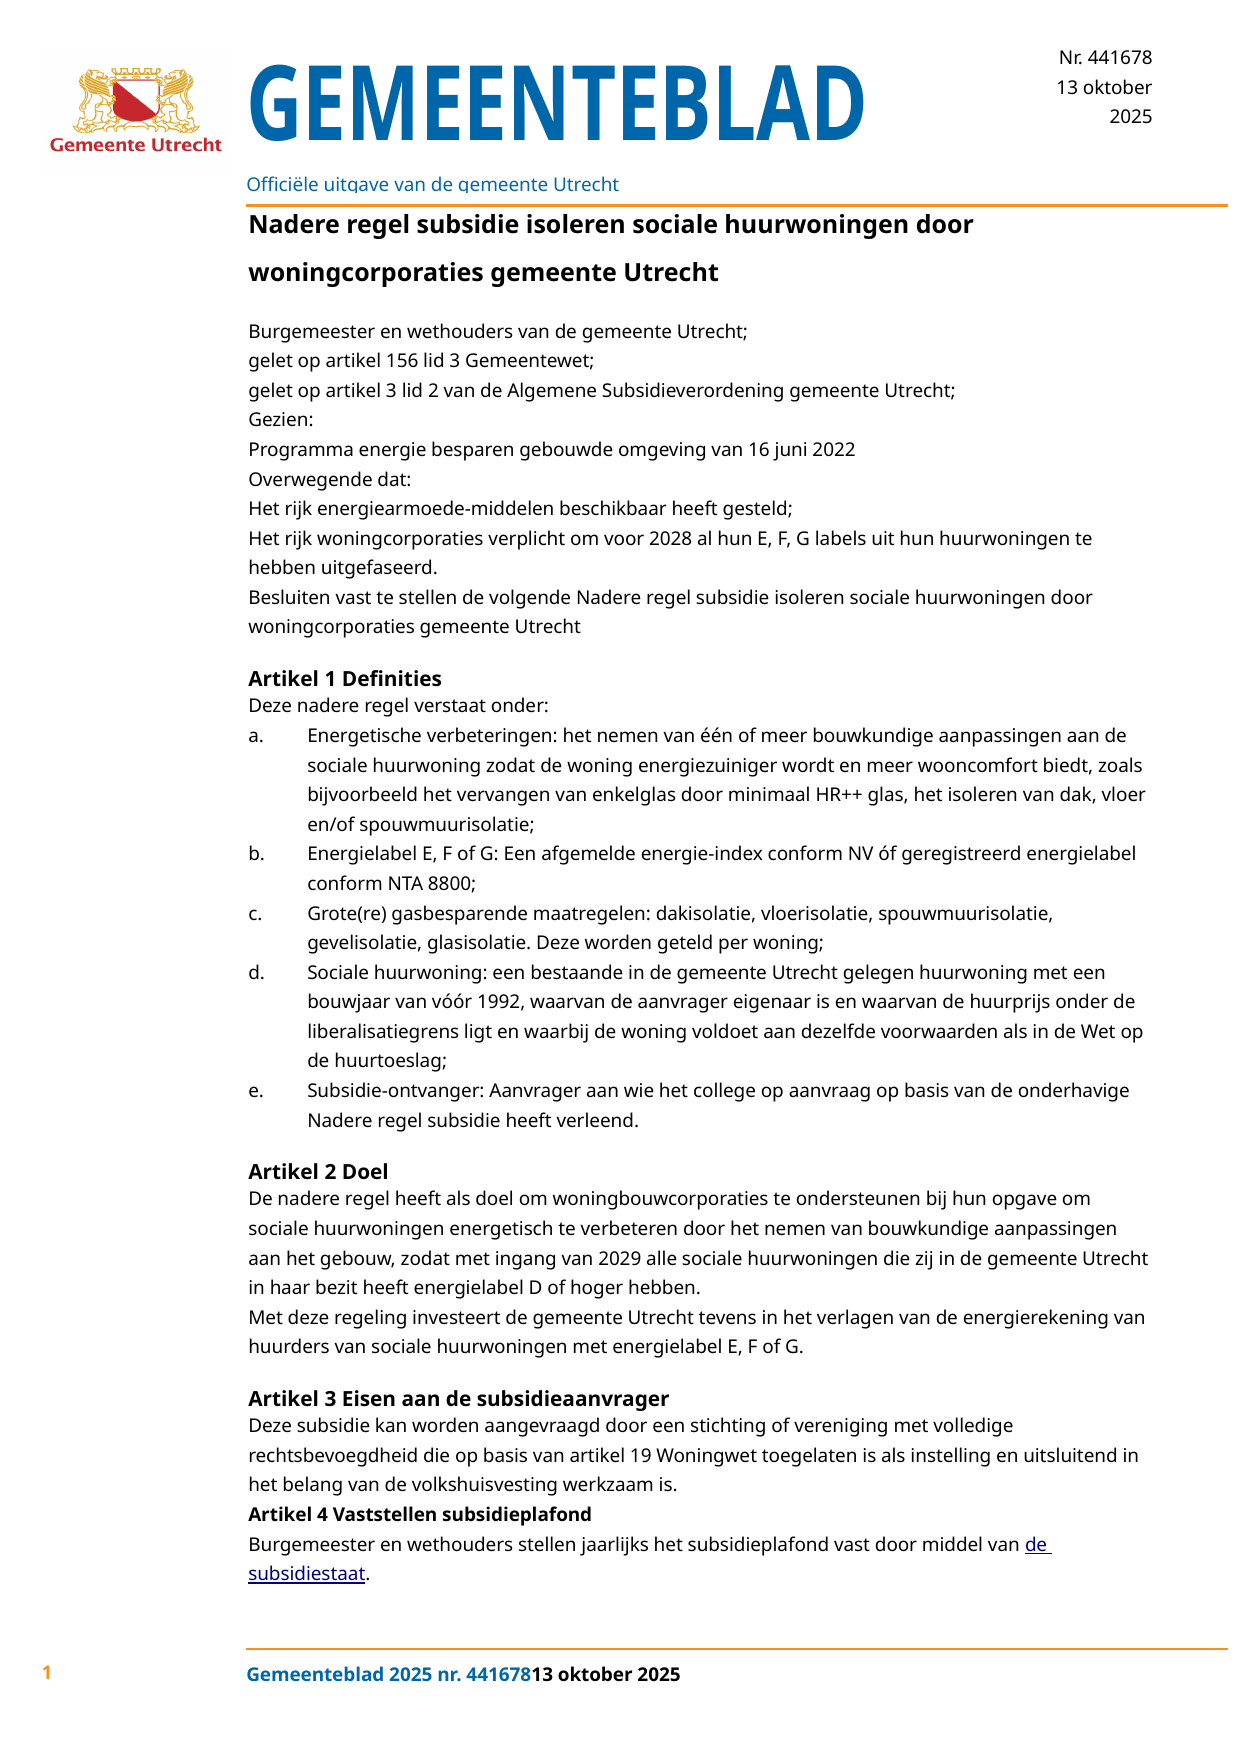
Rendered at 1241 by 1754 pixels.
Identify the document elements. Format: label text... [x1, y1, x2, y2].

list Energetische verbeteringen: het nemen van één of meer bouwkundige aanpassingen aan de sociale huurwoning zodat de woning energiezuiniger wordt en meer wooncomfort biedt, zoals bijvoorbeeld het vervangen van enkelglas door minimaal HR++ glas, het isoleren van dak, vloer en/of spouwmuurisolatie; [248, 722, 1152, 837]
text Burgemeester en wethouders van de gemeente Utrecht; [248, 318, 1152, 344]
text Artikel 3 Eisen aan de subsidieaanvrager [248, 1384, 1152, 1412]
text Overwegende dat: [248, 466, 1152, 492]
text gelet op artikel 156 lid 3 Gemeentewet; [248, 347, 1152, 373]
text Artikel 4 Vaststellen subsidieplafond [248, 1501, 1152, 1527]
text De nadere regel heeft als doel om woningbouwcorporaties te ondersteunen bij hun opgave om sociale huurwoningen energetisch te verbeteren door het nemen van bouwkundige aanpassingen aan het gebouw, zodat met ingang van 2029 alle sociale huurwoningen die zij in de gemeente Utrecht in haar bezit heeft energielabel D of hoger hebben. [248, 1186, 1152, 1300]
list Energielabel E, F of G: Een afgemelde energie-index conform NV óf geregistreerd energielabel conform NTA 8800; [248, 841, 1152, 896]
text Artikel 2 Doel [248, 1157, 1152, 1186]
text Burgemeester en wethouders stellen jaarlijks het subsidieplafond vast door middel van de subsidiestaat. [248, 1531, 1152, 1586]
text Programma energie besparen gebouwde omgeving van 16 juni 2022 [248, 436, 1152, 462]
text Nadere regel subsidie isoleren sociale huurwoningen door woningcorporaties gemeente Utrecht [248, 207, 1152, 288]
text Het rijk woningcorporaties verplicht om voor 2028 al hun E, F, G labels uit hun huurwoningen te hebben uitgefaseerd. [248, 525, 1152, 580]
text Met deze regeling investeert de gemeente Utrecht tevens in het verlagen van de energierekening van huurders van sociale huurwoningen met energielabel E, F of G. [248, 1304, 1152, 1359]
list Sociale huurwoning: een bestaande in de gemeente Utrecht gelegen huurwoning met een bouwjaar van vóór 1992, waarvan de aanvrager eigenaar is en waarvan de huurprijs onder de liberalisatiegrens ligt en waarbij de woning voldoet aan dezelfde voorwaarden als in de Wet op de huurtoeslag; [248, 959, 1152, 1073]
text Artikel 1 Definities [248, 664, 1152, 693]
text Deze nadere regel verstaat onder: [248, 693, 1152, 718]
list Subsidie-ontvanger: Aanvrager aan wie het college op aanvraag op basis van de onderhavige Nadere regel subsidie heeft verleend. [248, 1077, 1152, 1132]
text gelet op artikel 3 lid 2 van de Algemene Subsidieverordening gemeente Utrecht; [248, 377, 1152, 403]
text Het rijk energiearmoede-middelen beschikbaar heeft gesteld; [248, 495, 1152, 521]
text Besluiten vast te stellen de volgende Nadere regel subsidie isoleren sociale huurwoningen door woningcorporaties gemeente Utrecht [248, 584, 1152, 639]
list Grote(re) gasbesparende maatregelen: dakisolatie, vloerisolatie, spouwmuurisolatie, gevelisolatie, glasisolatie. Deze worden geteld per woning; [248, 900, 1152, 955]
text Gezien: [248, 407, 1152, 432]
text Deze subsidie kan worden aangevraagd door een stichting of vereniging met volledige rechtsbevoegdheid die op basis van artikel 19 Woningwet toegelaten is als instelling en uitsluitend in het belang van de volkshuisvesting werkzaam is. [248, 1412, 1152, 1497]
picture [41, 47, 231, 172]
